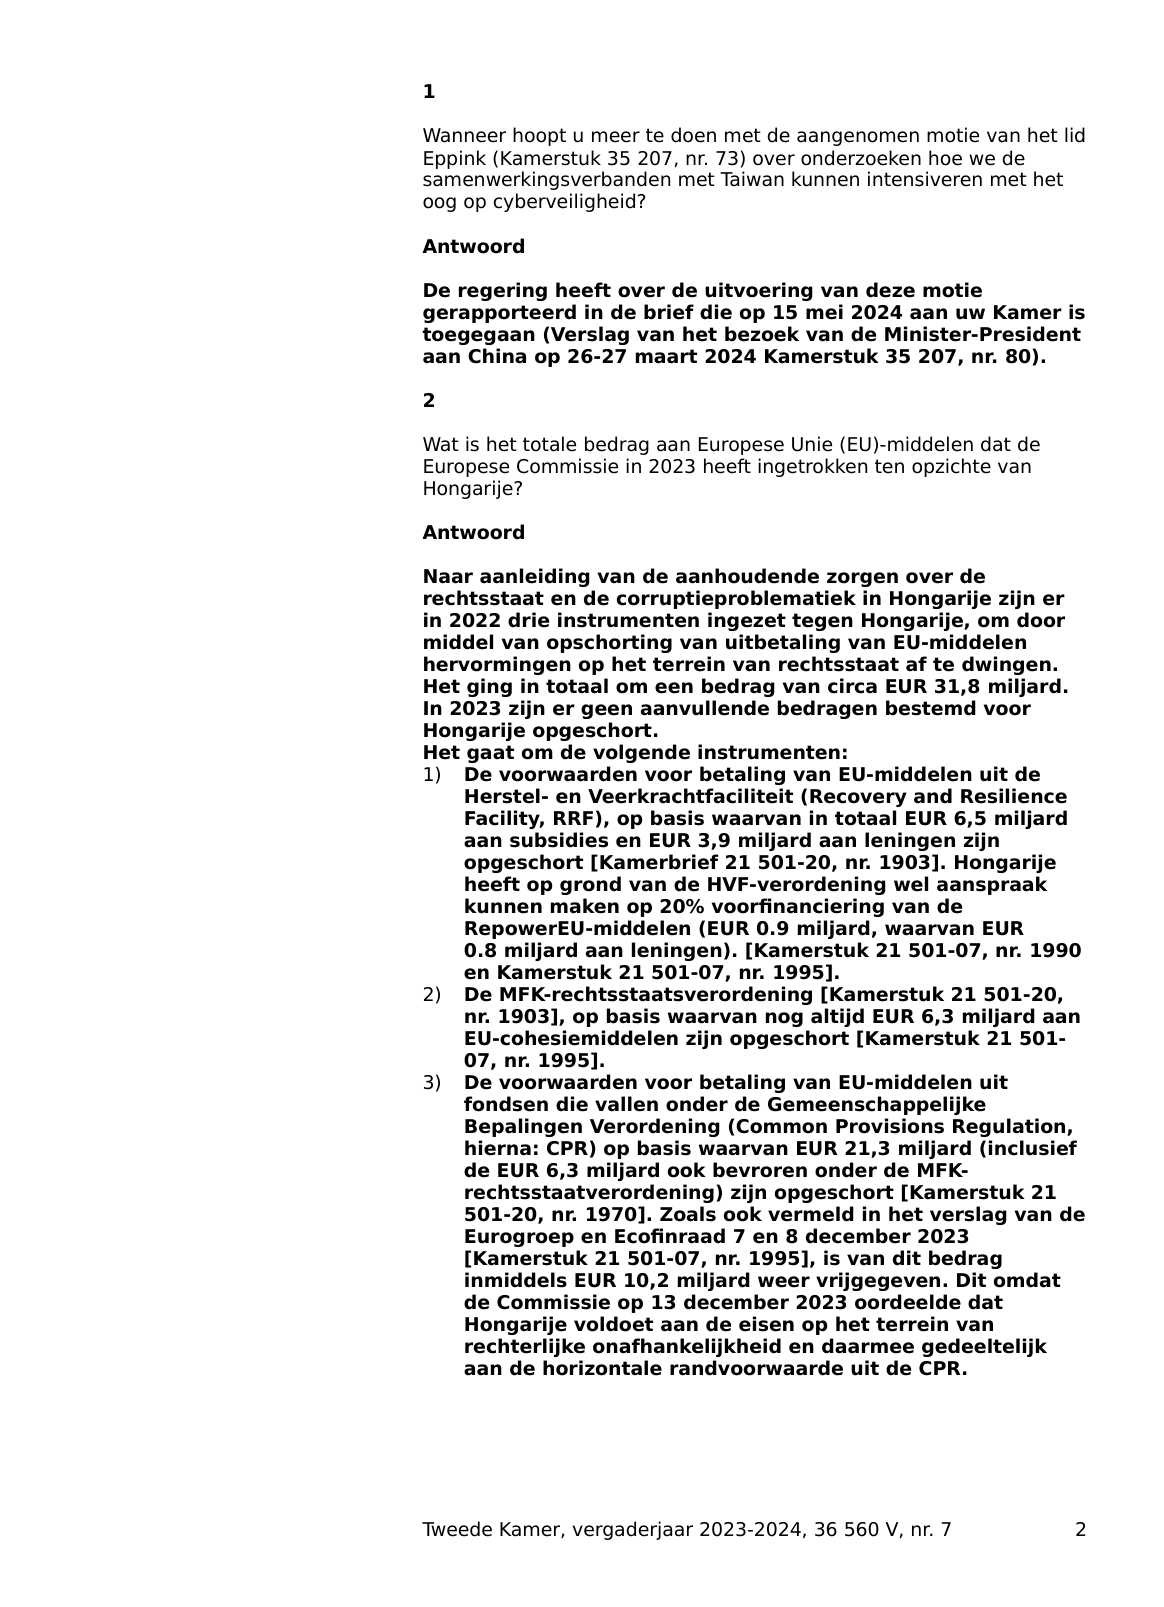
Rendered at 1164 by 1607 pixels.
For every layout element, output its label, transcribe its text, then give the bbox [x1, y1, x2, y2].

subtitle Antwoord [422, 236, 1087, 257]
text 3) De voorwaarden voor betaling van EU-middelen uit fondsen die vallen onder de Gemeenschappelijke Bepalingen Verordening (Common Provisions Regulation, hierna: CPR) op basis waarvan EUR 21,3 miljard (inclusief de EUR 6,3 miljard ook bevroren onder de MFK-rechtsstaatverordening) zijn opgeschort [Kamerstuk 21 501-20, nr. 1970]. Zoals ook vermeld in het verslag van de Eurogroep en Ecofinraad 7 en 8 december 2023 [Kamerstuk 21 501-07, nr. 1995], is van dit bedrag inmiddels EUR 10,2 miljard weer vrijgegeven. Dit omdat de Commissie op 13 december 2023 oordeelde dat Hongarije voldoet aan de eisen op het terrein van rechterlijke onafhankelijkheid en daarmee gedeeltelijk aan de horizontale randvoorwaarde uit de CPR. [422, 1072, 1087, 1379]
subtitle Antwoord [422, 522, 1087, 544]
text 1) De voorwaarden voor betaling van EU-middelen uit de Herstel- en Veerkrachtfaciliteit (Recovery and Resilience Facility, RRF), op basis waarvan in totaal EUR 6,5 miljard aan subsidies en EUR 3,9 miljard aan leningen zijn opgeschort [Kamerbrief 21 501-20, nr. 1903]. Hongarije heeft op grond van de HVF-verordening wel aanspraak kunnen maken op 20% voorfinanciering van de RepowerEU-middelen (EUR 0.9 miljard, waarvan EUR 0.8 miljard aan leningen). [Kamerstuk 21 501-07, nr. 1990 en Kamerstuk 21 501-07, nr. 1995]. [422, 764, 1087, 984]
subtitle 1 [422, 81, 1087, 103]
text De regering heeft over de uitvoering van deze motie gerapporteerd in de brief die op 15 mei 2024 aan uw Kamer is toegegaan (Verslag van het bezoek van de Minister-President aan China op 26-27 maart 2024 Kamerstuk 35 207, nr. 80). [422, 280, 1087, 368]
text 2) De MFK-rechtsstaatsverordening [Kamerstuk 21 501-20, nr. 1903], op basis waarvan nog altijd EUR 6,3 miljard aan EU-cohesiemiddelen zijn opgeschort [Kamerstuk 21 501-07, nr. 1995]. [422, 984, 1087, 1072]
text Wanneer hoopt u meer te doen met de aangenomen motie van het lid Eppink (Kamerstuk 35 207, nr. 73) over onderzoeken hoe we de samenwerkingsverbanden met Taiwan kunnen intensiveren met het oog op cyberveiligheid? [422, 125, 1087, 213]
text Het gaat om de volgende instrumenten: [422, 742, 1087, 764]
text Naar aanleiding van de aanhoudende zorgen over de rechtsstaat en de corruptieproblematiek in Hongarije zijn er in 2022 drie instrumenten ingezet tegen Hongarije, om door middel van opschorting van uitbetaling van EU-middelen hervormingen op het terrein van rechtsstaat af te dwingen. Het ging in totaal om een bedrag van circa EUR 31,8 miljard. In 2023 zijn er geen aanvullende bedragen bestemd voor Hongarije opgeschort. [422, 566, 1087, 742]
text Wat is het totale bedrag aan Europese Unie (EU)-middelen dat de Europese Commissie in 2023 heeft ingetrokken ten opzichte van Hongarije? [422, 434, 1087, 500]
subtitle 2 [422, 390, 1087, 412]
